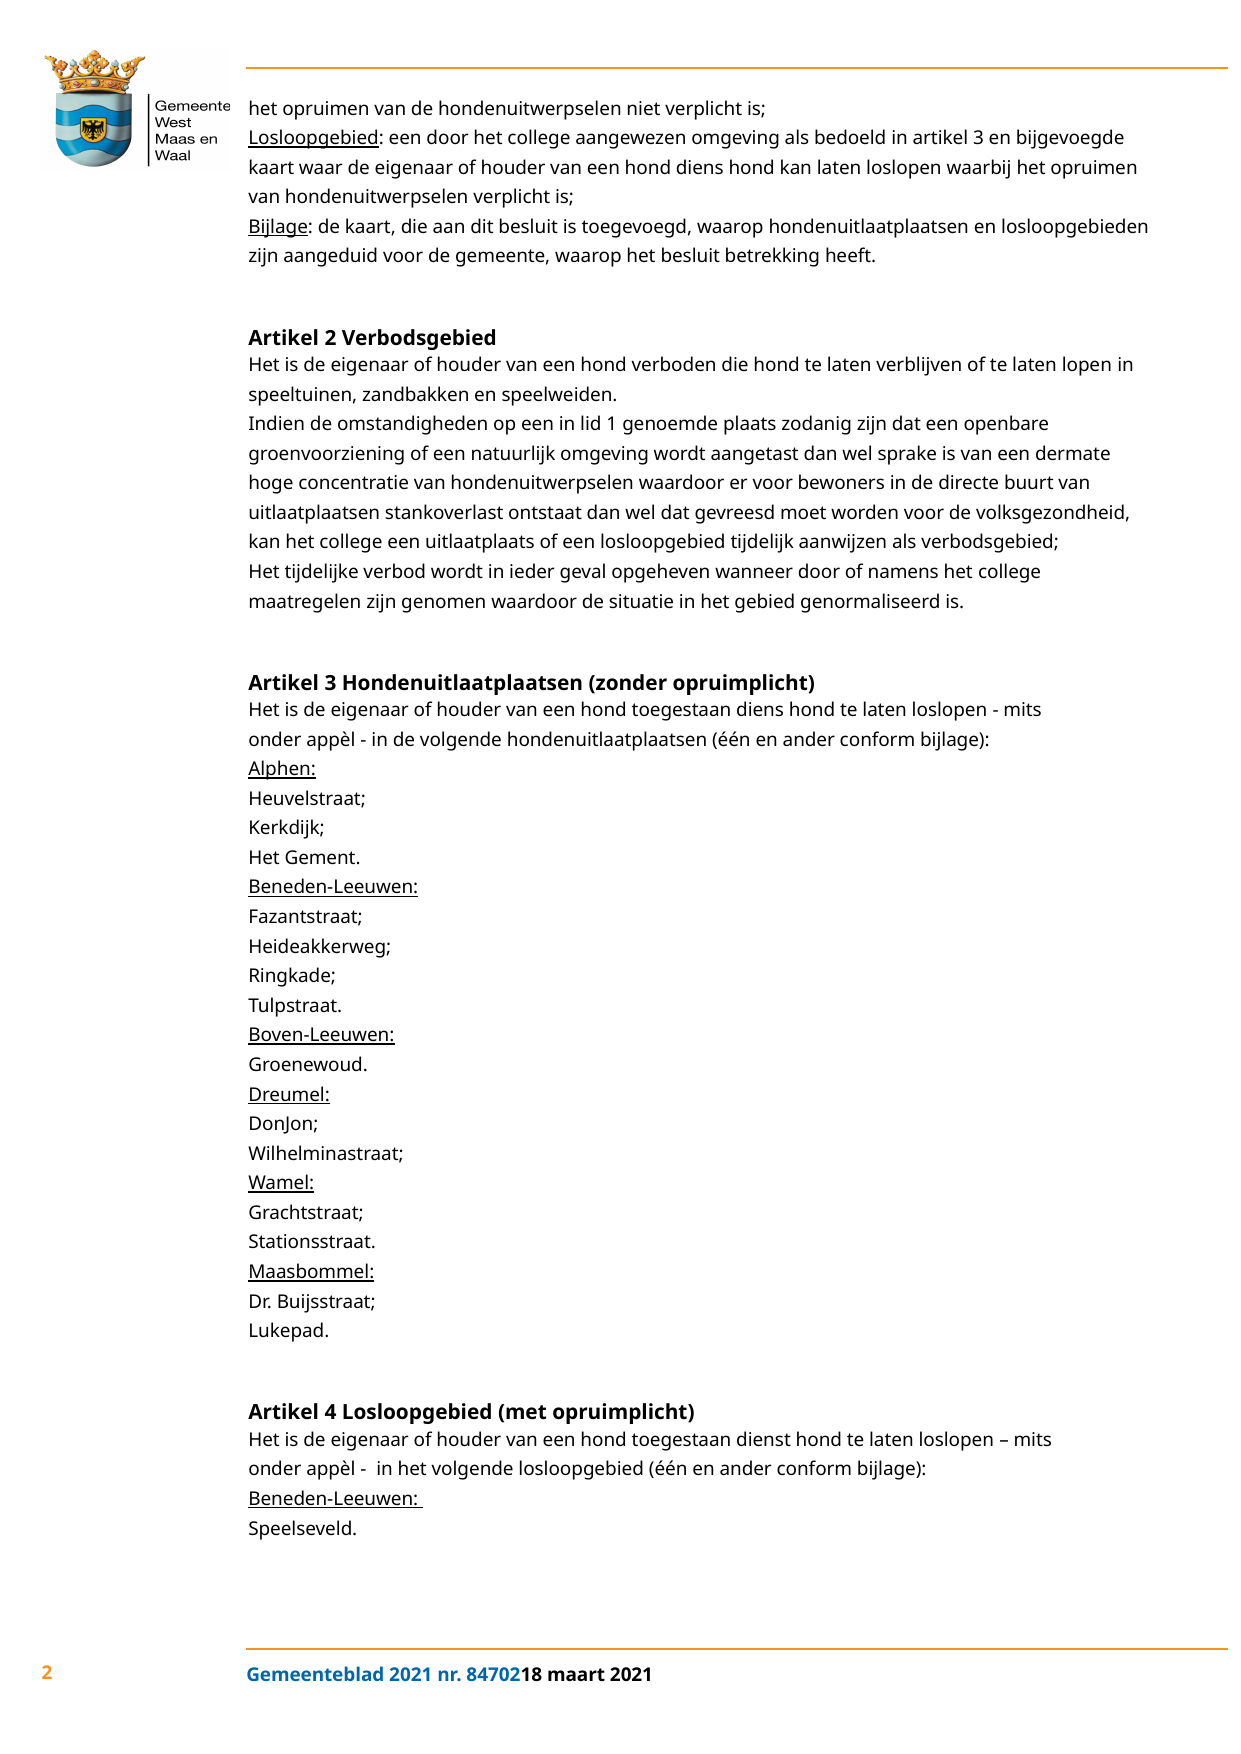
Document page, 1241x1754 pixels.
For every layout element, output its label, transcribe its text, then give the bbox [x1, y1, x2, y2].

text Beneden-Leeuwen: [248, 874, 1152, 899]
text Losloopgebied: een door het college aangewezen omgeving als bedoeld in artikel 3 en bijgevoegde kaart waar de eigenaar of houder van een hond diens hond kan laten loslopen waarbij het opruimen van hondenuitwerpselen verplicht is; [248, 124, 1152, 209]
text Bijlage: de kaart, die aan dit besluit is toegevoegd, waarop hondenuitlaatplaatsen en losloopgebieden zijn aangeduid voor de gemeente, waarop het besluit betrekking heeft. [248, 213, 1152, 268]
text Artikel 3 Hondenuitlaatplaatsen (zonder opruimplicht) [248, 668, 1152, 696]
text Dreumel: [248, 1081, 1152, 1107]
text Alphen: [248, 755, 1152, 781]
text Indien de omstandigheden op een in lid 1 genoemde plaats zodanig zijn dat een openbare groenvoorziening of een natuurlijk omgeving wordt aangetast dan wel sprake is van een dermate hoge concentratie van hondenuitwerpselen waardoor er voor bewoners in de directe buurt van uitlaatplaatsen stankoverlast ontstaat dan wel dat gevreesd moet worden voor de volksgezondheid, kan het college een uitlaatplaats of een losloopgebied tijdelijk aanwijzen als verbodsgebied; [248, 410, 1152, 554]
text Fazantstraat; [248, 903, 1152, 929]
text Lukepad. [248, 1317, 1152, 1343]
text Artikel 2 Verbodsgebied [248, 323, 1152, 351]
text Heuvelstraat; [248, 785, 1152, 811]
text Wamel: [248, 1169, 1152, 1195]
text Het is de eigenaar of houder van een hond toegestaan diens hond te laten loslopen - mits onder appèl - in de volgende hondenuitlaatplaatsen (één en ander conform bijlage): [248, 696, 1152, 752]
text Grachtstraat; [248, 1199, 1152, 1225]
text DonJon; [248, 1110, 1152, 1136]
text Het is de eigenaar of houder van een hond toegestaan dienst hond te laten loslopen – mits onder appèl - in het volgende losloopgebied (één en ander conform bijlage): [248, 1426, 1152, 1481]
text Tulpstraat. [248, 992, 1152, 1018]
text Het tijdelijke verbod wordt in ieder geval opgeheven wanneer door of namens het college maatregelen zijn genomen waardoor de situatie in het gebied genormaliseerd is. [248, 558, 1152, 613]
text Maasbommel: [248, 1258, 1152, 1284]
text Kerkdijk; [248, 814, 1152, 840]
text Wilhelminastraat; [248, 1140, 1152, 1166]
text Speelseveld. [248, 1515, 1152, 1540]
text Boven-Leeuwen: [248, 1022, 1152, 1047]
picture [41, 47, 231, 172]
text het opruimen van de hondenuitwerpselen niet verplicht is; [248, 95, 1152, 121]
text Ringkade; [248, 962, 1152, 988]
text Stationsstraat. [248, 1229, 1152, 1254]
text Het is de eigenaar of houder van een hond verboden die hond te laten verblijven of te laten lopen in speeltuinen, zandbakken en speelweiden. [248, 351, 1152, 406]
text Heideakkerweg; [248, 933, 1152, 959]
text Beneden-Leeuwen: [248, 1485, 1152, 1511]
text Het Gement. [248, 844, 1152, 870]
text Groenewoud. [248, 1051, 1152, 1077]
text Artikel 4 Losloopgebied (met opruimplicht) [248, 1397, 1152, 1426]
text Dr. Buijsstraat; [248, 1288, 1152, 1314]
